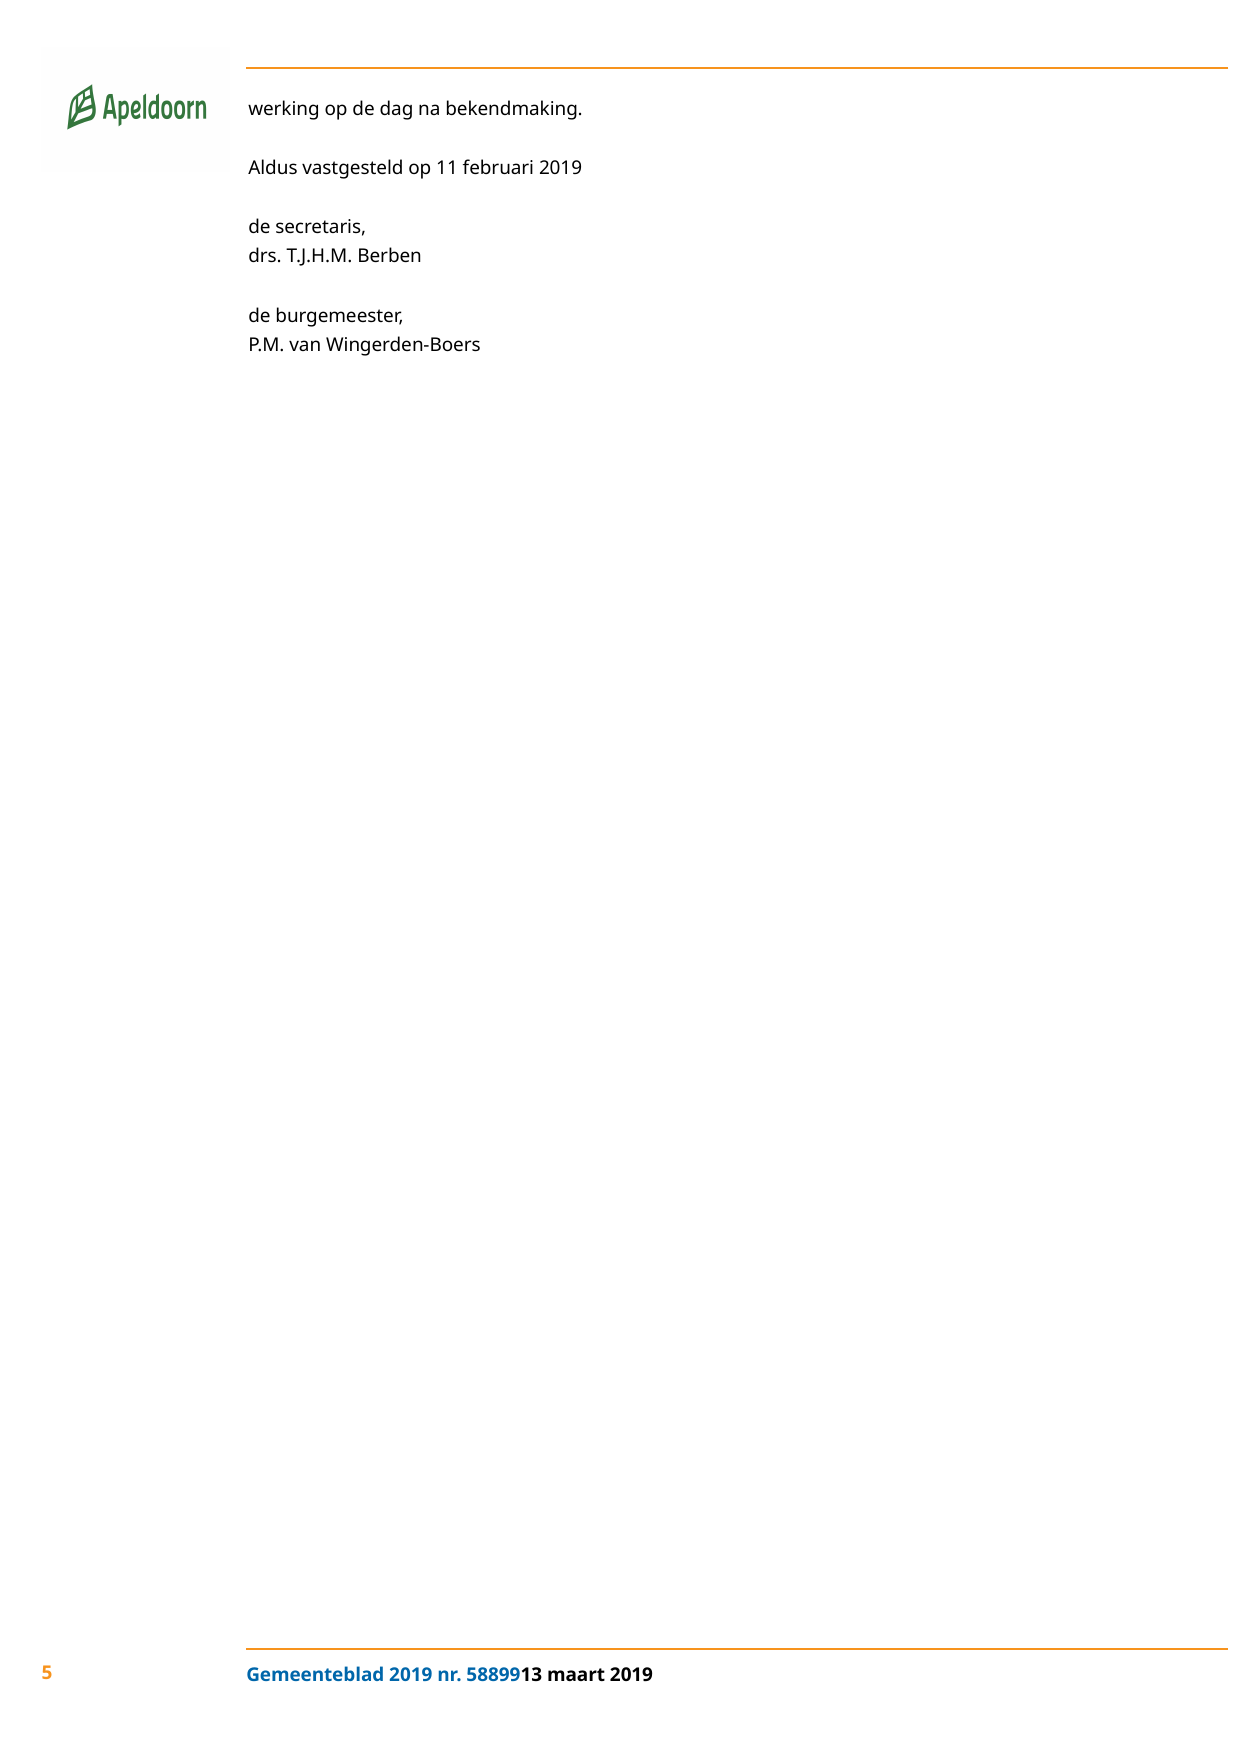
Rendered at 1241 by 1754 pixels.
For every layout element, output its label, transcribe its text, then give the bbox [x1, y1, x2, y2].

text werking op de dag na bekendmaking. [248, 95, 1152, 121]
text drs. T.J.H.M. Berben [248, 243, 1152, 268]
text de burgemeester, [248, 302, 1152, 328]
text Aldus vastgesteld op 11 februari 2019 [248, 154, 1152, 180]
picture [41, 47, 231, 172]
text P.M. van Wingerden-Boers [248, 331, 1152, 357]
text de secretaris, [248, 213, 1152, 239]
